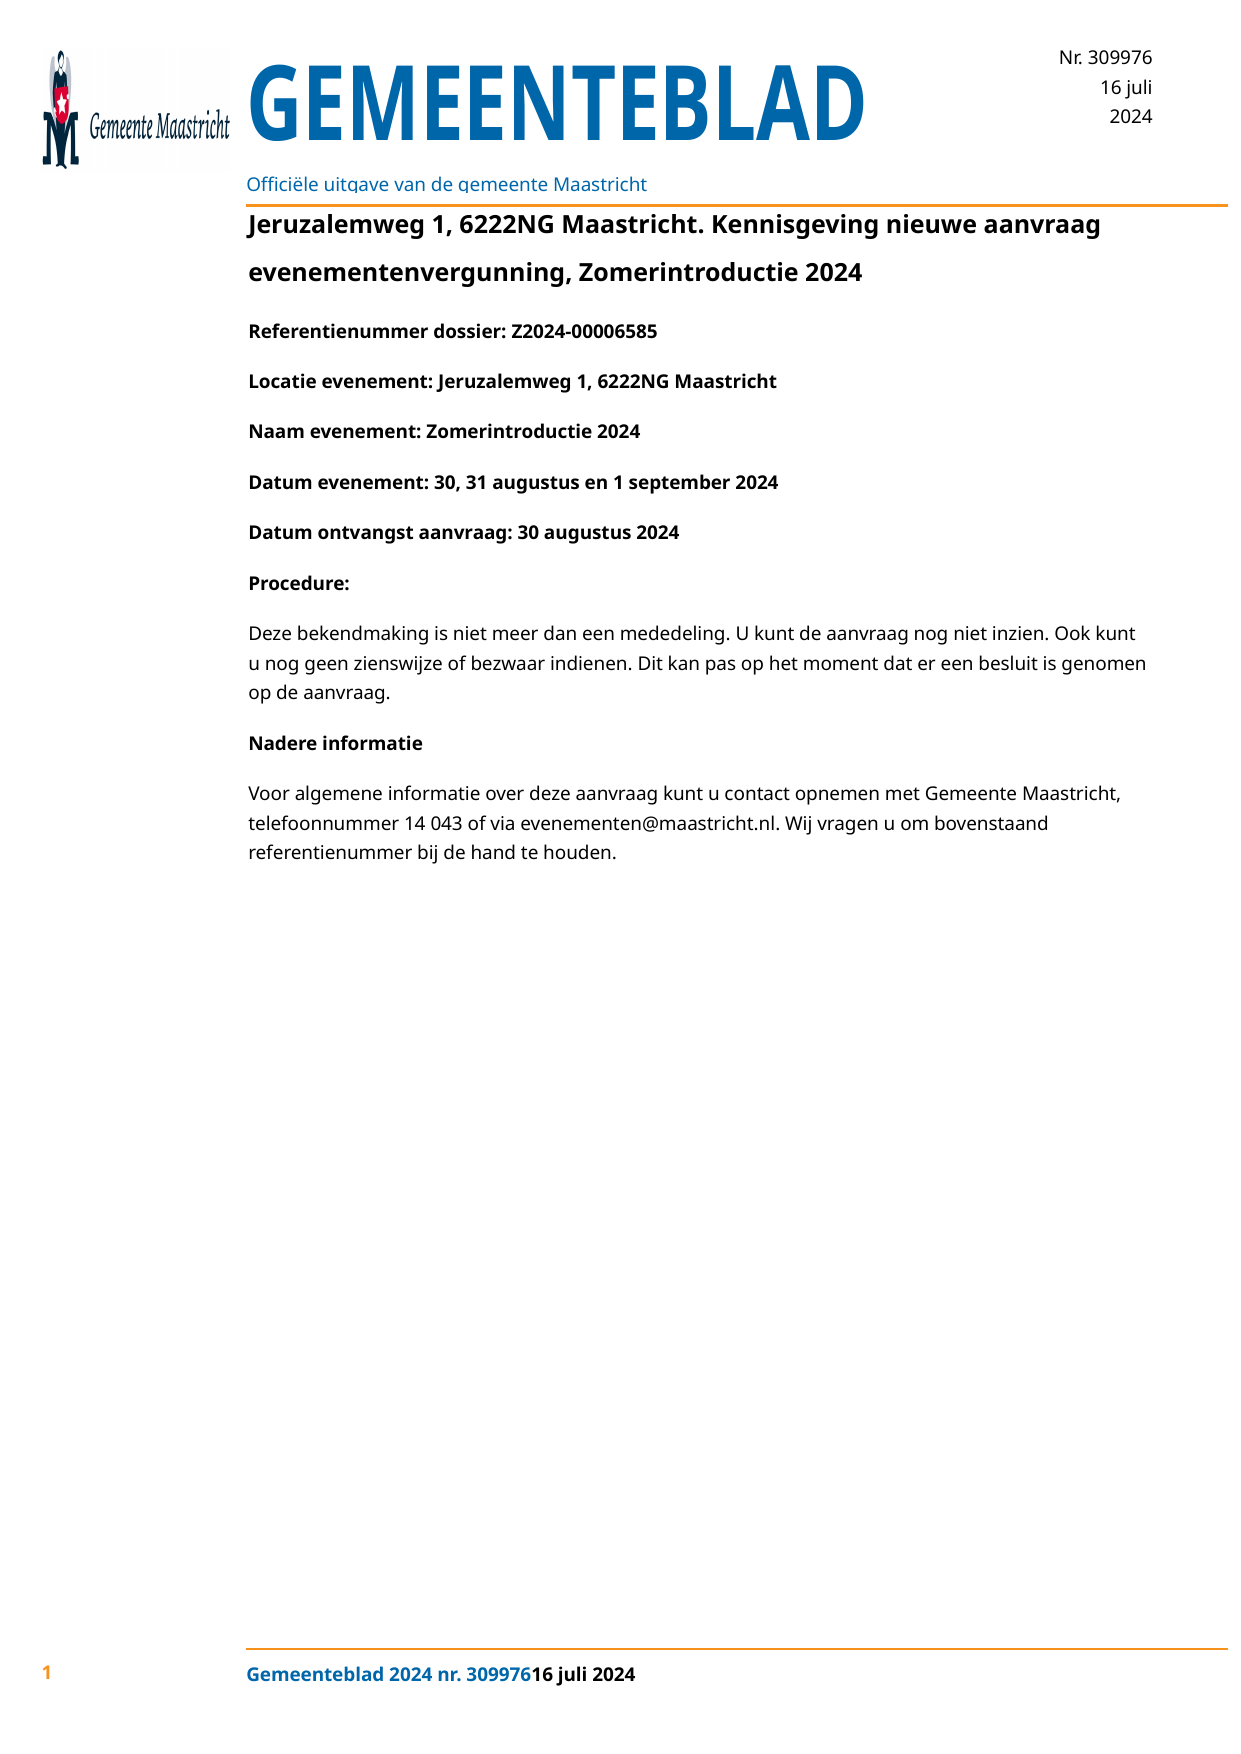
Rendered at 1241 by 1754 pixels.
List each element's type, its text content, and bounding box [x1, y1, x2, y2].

picture [41, 47, 231, 172]
text Jeruzalemweg 1, 6222NG Maastricht. Kennisgeving nieuwe aanvraag evenementenvergunning, Zomerintroductie 2024 [248, 207, 1152, 288]
text Datum evenement: 30, 31 augustus en 1 september 2024 [248, 469, 1152, 495]
text Locatie evenement: Jeruzalemweg 1, 6222NG Maastricht [248, 368, 1152, 394]
text Datum ontvangst aanvraag: 30 augustus 2024 [248, 519, 1152, 545]
text Procedure: [248, 570, 1152, 596]
text Nadere informatie [248, 730, 1152, 756]
text Naam evenement: Zomerintroductie 2024 [248, 419, 1152, 444]
text Voor algemene informatie over deze aanvraag kunt u contact opnemen met Gemeente Maastricht, telefoonnummer 14 043 of via evenementen@maastricht.nl. Wij vragen u om bovenstaand referentienummer bij de hand te houden. [248, 780, 1152, 865]
text Referentienummer dossier: Z2024-00006585 [248, 318, 1152, 344]
text Deze bekendmaking is niet meer dan een mededeling. U kunt de aanvraag nog niet inzien. Ook kunt u nog geen zienswijze of bezwaar indienen. Dit kan pas op het moment dat er een besluit is genomen op de aanvraag. [248, 620, 1152, 705]
